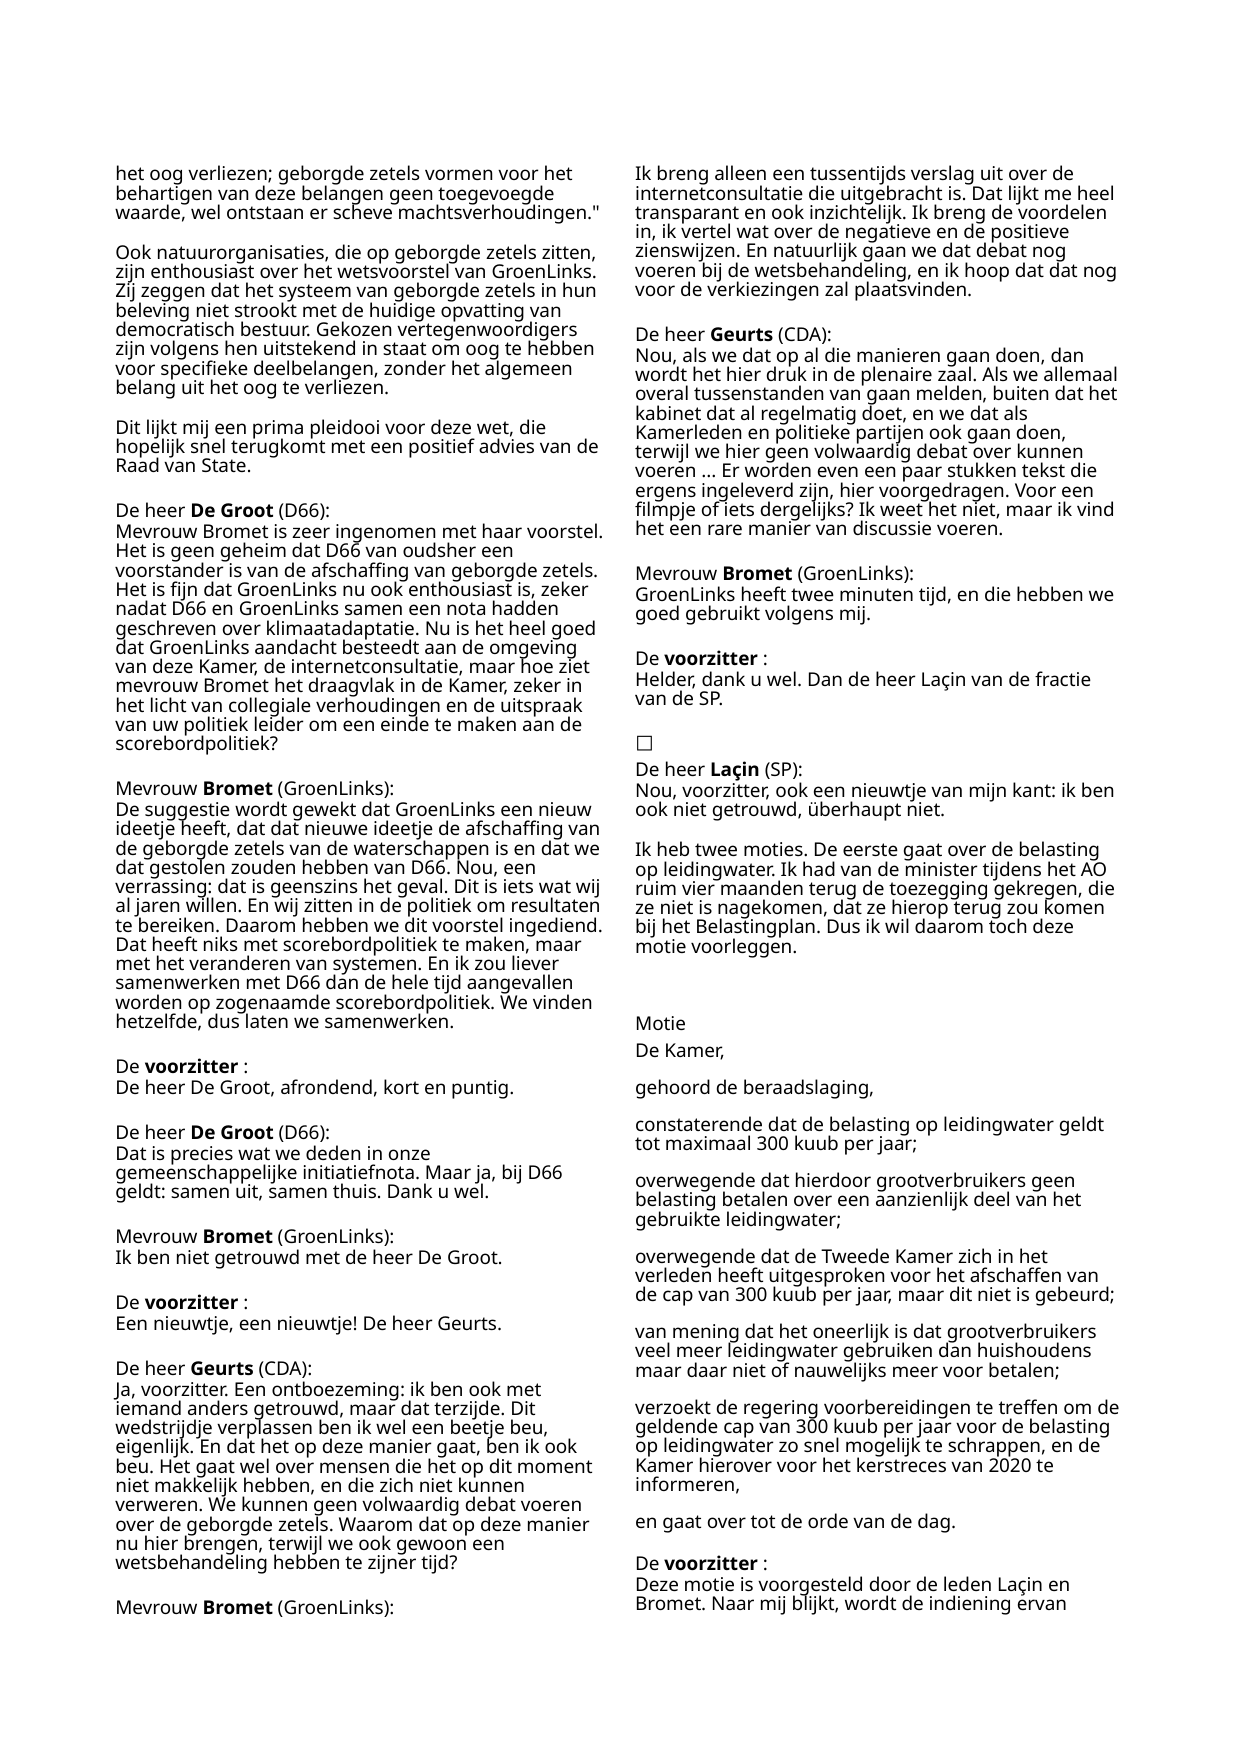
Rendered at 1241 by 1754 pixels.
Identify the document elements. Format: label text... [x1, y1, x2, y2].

text constaterende dat de belasting op leidingwater geldt tot maximaal 300 kuub per jaar; [635, 1116, 1125, 1154]
text De heer Laçin (SP): [635, 756, 1125, 782]
text Ik ben niet getrouwd met de heer De Groot. [115, 1249, 605, 1268]
text De voorzitter : [635, 1550, 1125, 1576]
text De heer De Groot (D66): [115, 1119, 605, 1144]
text De heer Geurts (CDA): [115, 1355, 605, 1381]
text De voorzitter : [115, 1289, 605, 1315]
text Deze motie is voorgesteld door de leden Laçin en Bromet. Naar mij blijkt, wordt de indiening ervan [635, 1576, 1125, 1614]
text Dat is precies wat we deden in onze gemeenschappelijke initiatiefnota. Maar ja, bij D66 geldt: samen uit, samen thuis. Dank u wel. [115, 1144, 605, 1202]
text Dit lijkt mij een prima pleidooi voor deze wet, die hopelijk snel terugkomt met een positief advies van de Raad van State. [115, 419, 605, 477]
text De voorzitter : [635, 645, 1125, 671]
text Nou, als we dat op al die manieren gaan doen, dan wordt het hier druk in de plenaire zaal. Als we allemaal overal tussenstanden van gaan melden, buiten dat het kabinet dat al regelmatig doet, en we dat als Kamerleden en politieke partijen ook gaan doen, terwijl we hier geen volwaardig debat over kunnen voeren ... Er worden even een paar stukken tekst die ergens ingeleverd zijn, hier voorgedragen. Voor een filmpje of iets dergelijks? Ik weet het niet, maar ik vind het een rare manier van discussie voeren. [635, 347, 1125, 539]
text het oog verliezen; geborgde zetels vormen voor het behartigen van deze belangen geen toegevoegde waarde, wel ontstaan er scheve machtsverhoudingen." [115, 165, 605, 223]
text De suggestie wordt gewekt dat GroenLinks een nieuw ideetje heeft, dat dat nieuwe ideetje de afschaffing van de geborgde zetels van de waterschappen is en dat we dat gestolen zouden hebben van D66. Nou, een verrassing: dat is geenszins het geval. Dit is iets wat wij al jaren willen. En wij zitten in de politiek om resultaten te bereiken. Daarom hebben we dit voorstel ingediend. Dat heeft niks met scorebordpolitiek te maken, maar met het veranderen van systemen. En ik zou liever samenwerken met D66 dan de hele tijd aangevallen worden op zogenaamde scorebordpolitiek. We vinden hetzelfde, dus laten we samenwerken. [115, 801, 605, 1032]
text De heer Geurts (CDA): [635, 321, 1125, 347]
text Ook natuurorganisaties, die op geborgde zetels zitten, zijn enthousiast over het wetsvoorstel van GroenLinks. Zij zeggen dat het systeem van geborgde zetels in hun beleving niet strookt met de huidige opvatting van democratisch bestuur. Gekozen vertegenwoordigers zijn volgens hen uitstekend in staat om oog te hebben voor specifieke deelbelangen, zonder het algemeen belang uit het oog te verliezen. [115, 244, 605, 398]
text Een nieuwtje, een nieuwtje! De heer Geurts. [115, 1315, 605, 1334]
text GroenLinks heeft twee minuten tijd, en die hebben we goed gebruikt volgens mij. [635, 586, 1125, 624]
text Mevrouw Bromet (GroenLinks): [115, 775, 605, 801]
text gehoord de beraadslaging, [635, 1079, 1125, 1098]
text Mevrouw Bromet (GroenLinks): [635, 560, 1125, 586]
text Nou, voorzitter, ook een nieuwtje van mijn kant: ik ben ook niet getrouwd, überhaupt niet. [635, 782, 1125, 821]
text Helder, dank u wel. Dan de heer Laçin van de fractie van de SP. [635, 671, 1125, 710]
text Ja, voorzitter. Een ontboezeming: ik ben ook met iemand anders getrouwd, maar dat terzijde. Dit wedstrijdje verplassen ben ik wel een beetje beu, eigenlijk. En dat het op deze manier gaat, ben ik ook beu. Het gaat wel over mensen die het op dit moment niet makkelijk hebben, en die zich niet kunnen verweren. We kunnen geen volwaardig debat voeren over de geborgde zetels. Waarom dat op deze manier nu hier brengen, terwijl we ook gewoon een wetsbehandeling hebben te zijner tijd? [115, 1381, 605, 1573]
text Mevrouw Bromet (GroenLinks): [115, 1223, 605, 1249]
text De Kamer, [635, 1042, 1125, 1061]
text van mening dat het oneerlijk is dat grootverbruikers veel meer leidingwater gebruiken dan huishoudens maar daar niet of nauwelijks meer voor betalen; [635, 1323, 1125, 1381]
text De heer De Groot (D66): [115, 497, 605, 523]
text overwegende dat hierdoor grootverbruikers geen belasting betalen over een aanzienlijk deel van het gebruikte leidingwater; [635, 1172, 1125, 1230]
text Motie [635, 1010, 1125, 1036]
text verzoekt de regering voorbereidingen te treffen om de geldende cap van 300 kuub per jaar voor de belasting op leidingwater zo snel mogelijk te schrappen, en de Kamer hierover voor het kerstreces van 2020 te informeren, [635, 1399, 1125, 1495]
text De voorzitter : [115, 1053, 605, 1079]
text overwegende dat de Tweede Kamer zich in het verleden heeft uitgesproken voor het afschaffen van de cap van 300 kuub per jaar, maar dit niet is gebeurd; [635, 1248, 1125, 1306]
text Mevrouw Bromet is zeer ingenomen met haar voorstel. Het is geen geheim dat D66 van oudsher een voorstander is van de afschaffing van geborgde zetels. Het is fijn dat GroenLinks nu ook enthousiast is, zeker nadat D66 en GroenLinks samen een nota hadden geschreven over klimaatadaptatie. Nu is het heel goed dat GroenLinks aandacht besteedt aan de omgeving van deze Kamer, de internetconsultatie, maar hoe ziet mevrouw Bromet het draagvlak in de Kamer, zeker in het licht van collegiale verhoudingen en de uitspraak van uw politiek leider om een einde te maken aan de scorebordpolitiek? [115, 523, 605, 754]
text Ik breng alleen een tussentijds verslag uit over de internetconsultatie die uitgebracht is. Dat lijkt me heel transparant en ook inzichtelijk. Ik breng de voordelen in, ik vertel wat over de negatieve en de positieve zienswijzen. En natuurlijk gaan we dat debat nog voeren bij de wetsbehandeling, en ik hoop dat dat nog voor de verkiezingen zal plaatsvinden. [635, 165, 1125, 300]
text Mevrouw Bromet (GroenLinks): [115, 1594, 605, 1620]
text ⬜ [635, 731, 1125, 756]
text Ik heb twee moties. De eerste gaat over de belasting op leidingwater. Ik had van de minister tijdens het AO ruim vier maanden terug de toezegging gekregen, die ze niet is nagekomen, dat ze hierop terug zou komen bij het Belastingplan. Dus ik wil daarom toch deze motie voorleggen. [635, 841, 1125, 957]
text en gaat over tot de orde van de dag. [635, 1513, 1125, 1532]
text De heer De Groot, afrondend, kort en puntig. [115, 1079, 605, 1098]
